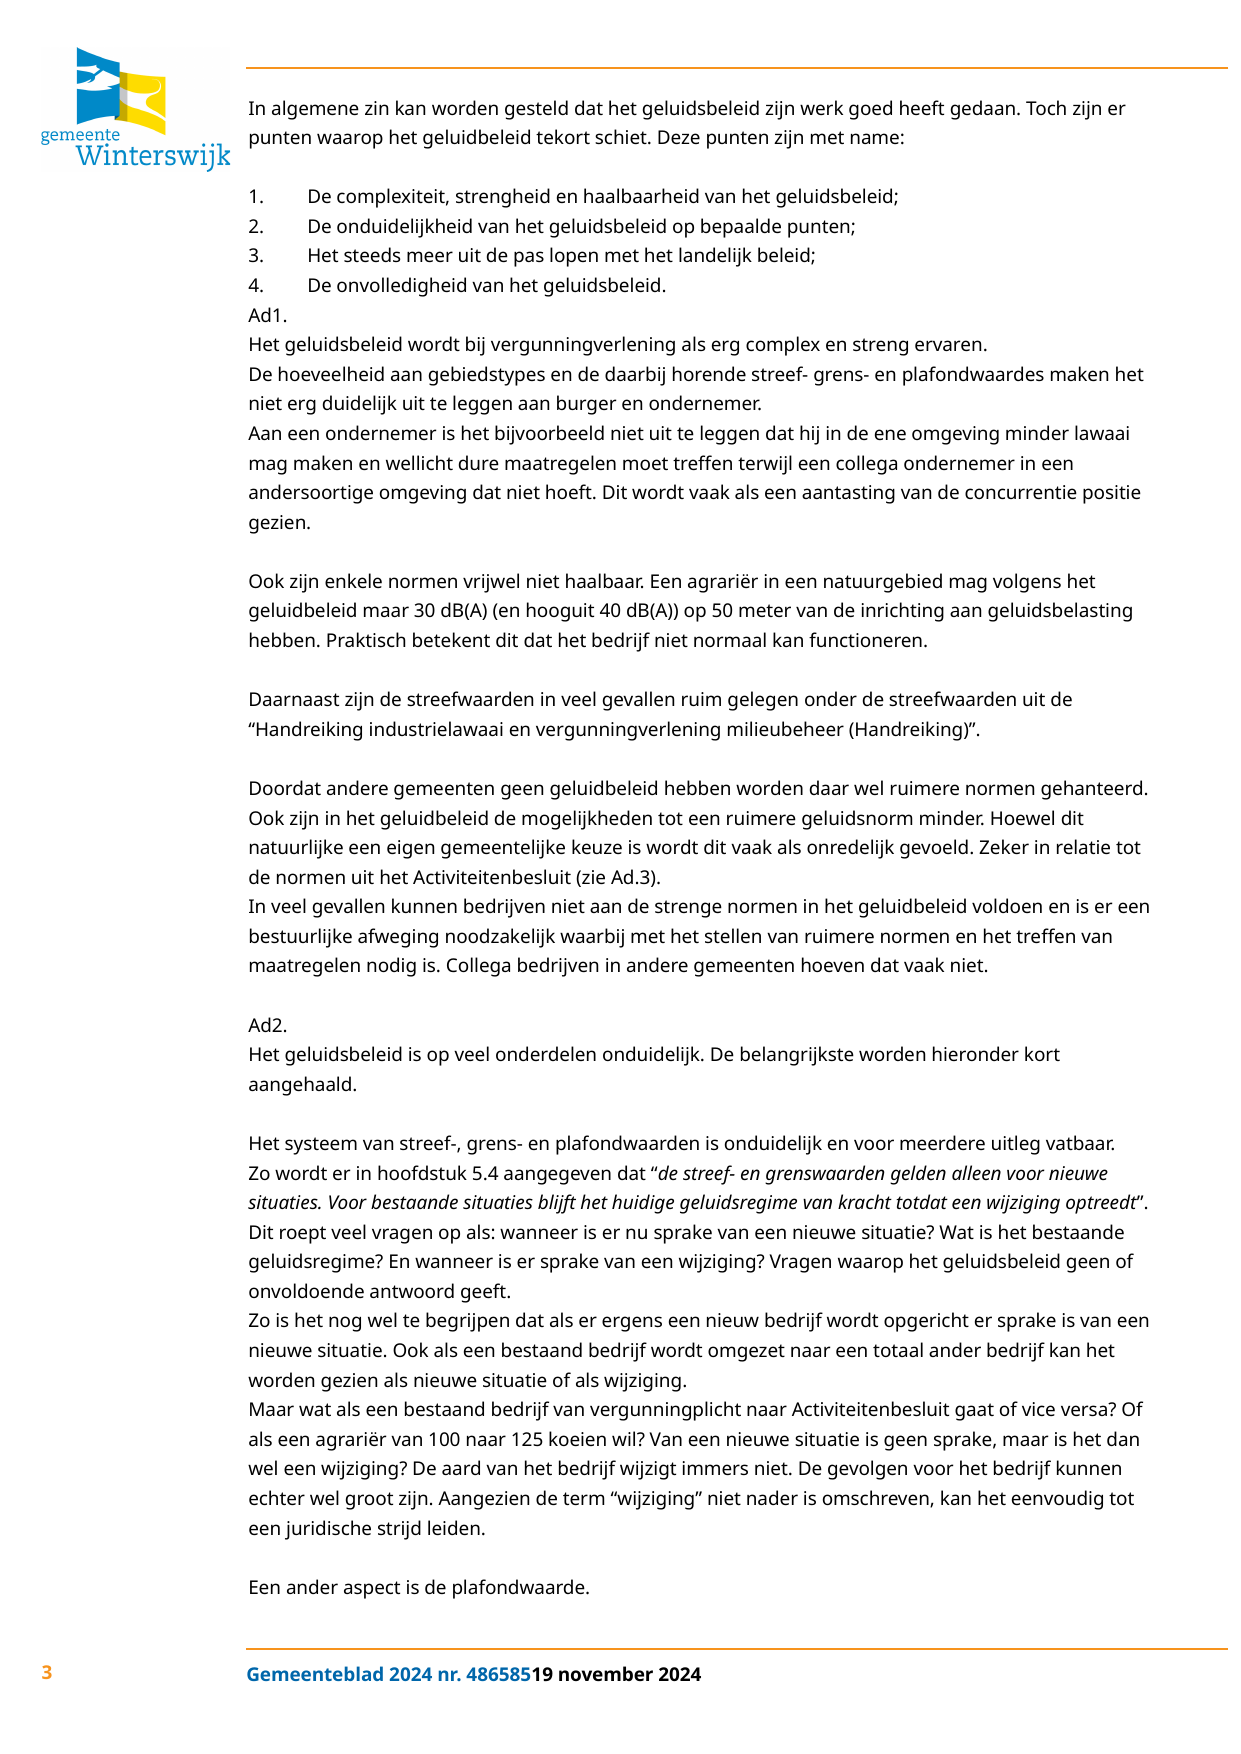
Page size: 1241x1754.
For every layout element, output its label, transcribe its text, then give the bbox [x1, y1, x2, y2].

text Ad1. [248, 302, 1152, 328]
text De hoeveelheid aan gebiedstypes en de daarbij horende streef- grens- en plafondwaardes maken het niet erg duidelijk uit te leggen aan burger en ondernemer. [248, 361, 1152, 416]
picture [225, 153, 231, 162]
list De onvolledigheid van het geluidsbeleid. [248, 272, 1152, 298]
text Zo wordt er in hoofdstuk 5.4 aangegeven dat “de streef- en grenswaarden gelden alleen voor nieuwe situaties. Voor bestaande situaties blijft het huidige geluidsregime van kracht totdat een wijziging optreedt”. Dit roept veel vragen op als: wanneer is er nu sprake van een nieuwe situatie? Wat is het bestaande geluidsregime? En wanneer is er sprake van een wijziging? Vragen waarop het geluidsbeleid geen of onvoldoende antwoord geeft. [248, 1160, 1152, 1304]
text Het systeem van streef-, grens- en plafondwaarden is onduidelijk en voor meerdere uitleg vatbaar. [248, 1130, 1152, 1156]
text Doordat andere gemeenten geen geluidbeleid hebben worden daar wel ruimere normen gehanteerd. Ook zijn in het geluidbeleid de mogelijkheden tot een ruimere geluidsnorm minder. Hoewel dit natuurlijke een eigen gemeentelijke keuze is wordt dit vaak als onredelijk gevoeld. Zeker in relatie tot de normen uit het Activiteitenbesluit (zie Ad.3). [248, 775, 1152, 890]
text In algemene zin kan worden gesteld dat het geluidsbeleid zijn werk goed heeft gedaan. Toch zijn er punten waarop het geluidbeleid tekort schiet. Deze punten zijn met name: [248, 95, 1152, 150]
text Ook zijn enkele normen vrijwel niet haalbaar. Een agrariër in een natuurgebied mag volgens het geluidbeleid maar 30 dB(A) (en hooguit 40 dB(A)) op 50 meter van de inrichting aan geluidsbelasting hebben. Praktisch betekent dit dat het bedrijf niet normaal kan functioneren. [248, 568, 1152, 653]
text Daarnaast zijn de streefwaarden in veel gevallen ruim gelegen onder de streefwaarden uit de “Handreiking industrielawaai en vergunningverlening milieubeheer (Handreiking)”. [248, 686, 1152, 742]
list De onduidelijkheid van het geluidsbeleid op bepaalde punten; [248, 213, 1152, 239]
text Het geluidsbeleid wordt bij vergunningverlening als erg complex en streng ervaren. [248, 331, 1152, 357]
text Maar wat als een bestaand bedrijf van vergunningplicht naar Activiteitenbesluit gaat of vice versa? Of als een agrariër van 100 naar 125 koeien wil? Van een nieuwe situatie is geen sprake, maar is het dan wel een wijziging? De aard van het bedrijf wijzigt immers niet. De gevolgen voor het bedrijf kunnen echter wel groot zijn. Aangezien de term “wijziging” niet nader is omschreven, kan het eenvoudig tot een juridische strijd leiden. [248, 1396, 1152, 1541]
text Zo is het nog wel te begrijpen dat als er ergens een nieuw bedrijf wordt opgericht er sprake is van een nieuwe situatie. Ook als een bestaand bedrijf wordt omgezet naar een totaal ander bedrijf kan het worden gezien als nieuwe situatie of als wijziging. [248, 1308, 1152, 1393]
list De complexiteit, strengheid en haalbaarheid van het geluidsbeleid; [248, 183, 1152, 209]
text Aan een ondernemer is het bijvoorbeeld niet uit te leggen dat hij in de ene omgeving minder lawaai mag maken en wellicht dure maatregelen moet treffen terwijl een collega ondernemer in een andersoortige omgeving dat niet hoeft. Dit wordt vaak als een aantasting van de concurrentie positie gezien. [248, 420, 1152, 535]
text Ad2. [248, 1012, 1152, 1038]
picture [41, 47, 231, 172]
list Het steeds meer uit de pas lopen met het landelijk beleid; [248, 243, 1152, 268]
text Een ander aspect is de plafondwaarde. [248, 1574, 1152, 1600]
text Het geluidsbeleid is op veel onderdelen onduidelijk. De belangrijkste worden hieronder kort aangehaald. [248, 1041, 1152, 1097]
text In veel gevallen kunnen bedrijven niet aan de strenge normen in het geluidbeleid voldoen en is er een bestuurlijke afweging noodzakelijk waarbij met het stellen van ruimere normen en het treffen van maatregelen nodig is. Collega bedrijven in andere gemeenten hoeven dat vaak niet. [248, 893, 1152, 978]
